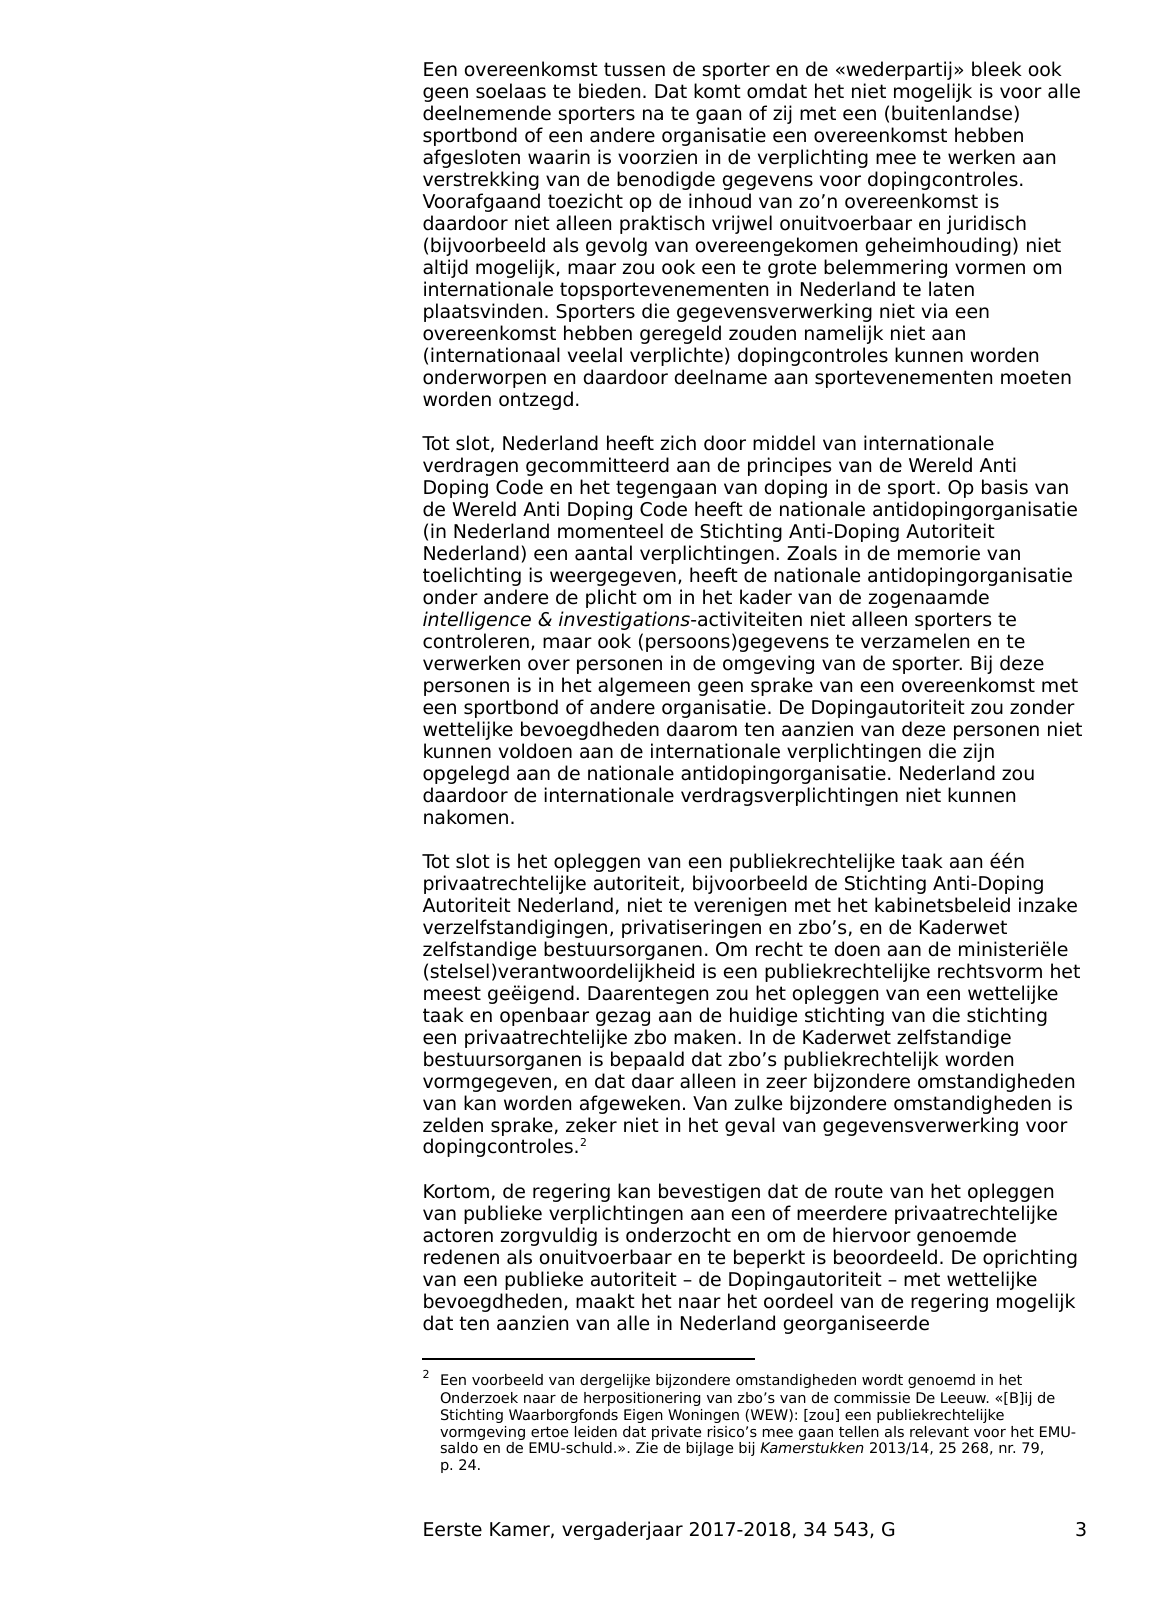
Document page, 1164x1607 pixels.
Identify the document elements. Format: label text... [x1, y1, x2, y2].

text Kortom, de regering kan bevestigen dat de route van het opleggen van publieke verplichtingen aan een of meerdere privaatrechtelijke actoren zorgvuldig is onderzocht en om de hiervoor genoemde redenen als onuitvoerbaar en te beperkt is beoordeeld. De oprichting van een publieke autoriteit – de Dopingautoriteit – met wettelijke bevoegdheden, maakt het naar het oordeel van de regering mogelijk dat ten aanzien van alle in Nederland georganiseerde [422, 1181, 1087, 1334]
text Een overeenkomst tussen de sporter en de «wederpartij» bleek ook geen soelaas te bieden. Dat komt omdat het niet mogelijk is voor alle deelnemende sporters na te gaan of zij met een (buitenlandse) sportbond of een andere organisatie een overeenkomst hebben afgesloten waarin is voorzien in de verplichting mee te werken aan verstrekking van de benodigde gegevens voor dopingcontroles. Voorafgaand toezicht op de inhoud van zo’n overeenkomst is daardoor niet alleen praktisch vrijwel onuitvoerbaar en juridisch (bijvoorbeeld als gevolg van overeengekomen geheimhouding) niet altijd mogelijk, maar zou ook een te grote belemmering vormen om internationale topsportevenementen in Nederland te laten plaatsvinden. Sporters die gegevensverwerking niet via een overeenkomst hebben geregeld zouden namelijk niet aan (internationaal veelal verplichte) dopingcontroles kunnen worden onderworpen en daardoor deelname aan sportevenementen moeten worden ontzegd. [422, 59, 1087, 411]
text Tot slot is het opleggen van een publiekrechtelijke taak aan één privaatrechtelijke autoriteit, bijvoorbeeld de Stichting Anti-Doping Autoriteit Nederland, niet te verenigen met het kabinetsbeleid inzake verzelfstandigingen, privatiseringen en zbo’s, en de Kaderwet zelfstandige bestuursorganen. Om recht te doen aan de ministeriële (stelsel)verantwoordelijkheid is een publiekrechtelijke rechtsvorm het meest geëigend. Daarentegen zou het opleggen van een wettelijke taak en openbaar gezag aan de huidige stichting van die stichting een privaatrechtelijke zbo maken. In de Kaderwet zelfstandige bestuursorganen is bepaald dat zbo’s publiekrechtelijk worden vormgegeven, en dat daar alleen in zeer bijzondere omstandigheden van kan worden afgeweken. Van zulke bijzondere omstandigheden is zelden sprake, zeker niet in het geval van gegevensverwerking voor dopingcontroles. [422, 851, 1087, 1158]
text Tot slot, Nederland heeft zich door middel van internationale verdragen gecommitteerd aan de principes van de Wereld Anti Doping Code en het tegengaan van doping in de sport. Op basis van de Wereld Anti Doping Code heeft de nationale antidopingorganisatie (in Nederland momenteel de Stichting Anti-Doping Autoriteit Nederland) een aantal verplichtingen. Zoals in de memorie van toelichting is weergegeven, heeft de nationale antidopingorganisatie onder andere de plicht om in het kader van de zogenaamde intelligence & investigations-activiteiten niet alleen sporters te controleren, maar ook (persoons)gegevens te verzamelen en te verwerken over personen in de omgeving van de sporter. Bij deze personen is in het algemeen geen sprake van een overeenkomst met een sportbond of andere organisatie. De Dopingautoriteit zou zonder wettelijke bevoegdheden daarom ten aanzien van deze personen niet kunnen voldoen aan de internationale verplichtingen die zijn opgelegd aan de nationale antidopingorganisatie. Nederland zou daardoor de internationale verdragsverplichtingen niet kunnen nakomen. [422, 433, 1087, 828]
text Een voorbeeld van dergelijke bijzondere omstandigheden wordt genoemd in het Onderzoek naar de herpositionering van zbo’s van de commissie De Leeuw. «[B]ij de Stichting Waarborgfonds Eigen Woningen (WEW): [zou] een publiekrechtelijke vormgeving ertoe leiden dat private risico’s mee gaan tellen als relevant voor het EMU-saldo en de EMU-schuld.». Zie de bijlage bij Kamerstukken 2013/14, 25 268, nr. 79, p. 24. [422, 1368, 1087, 1474]
